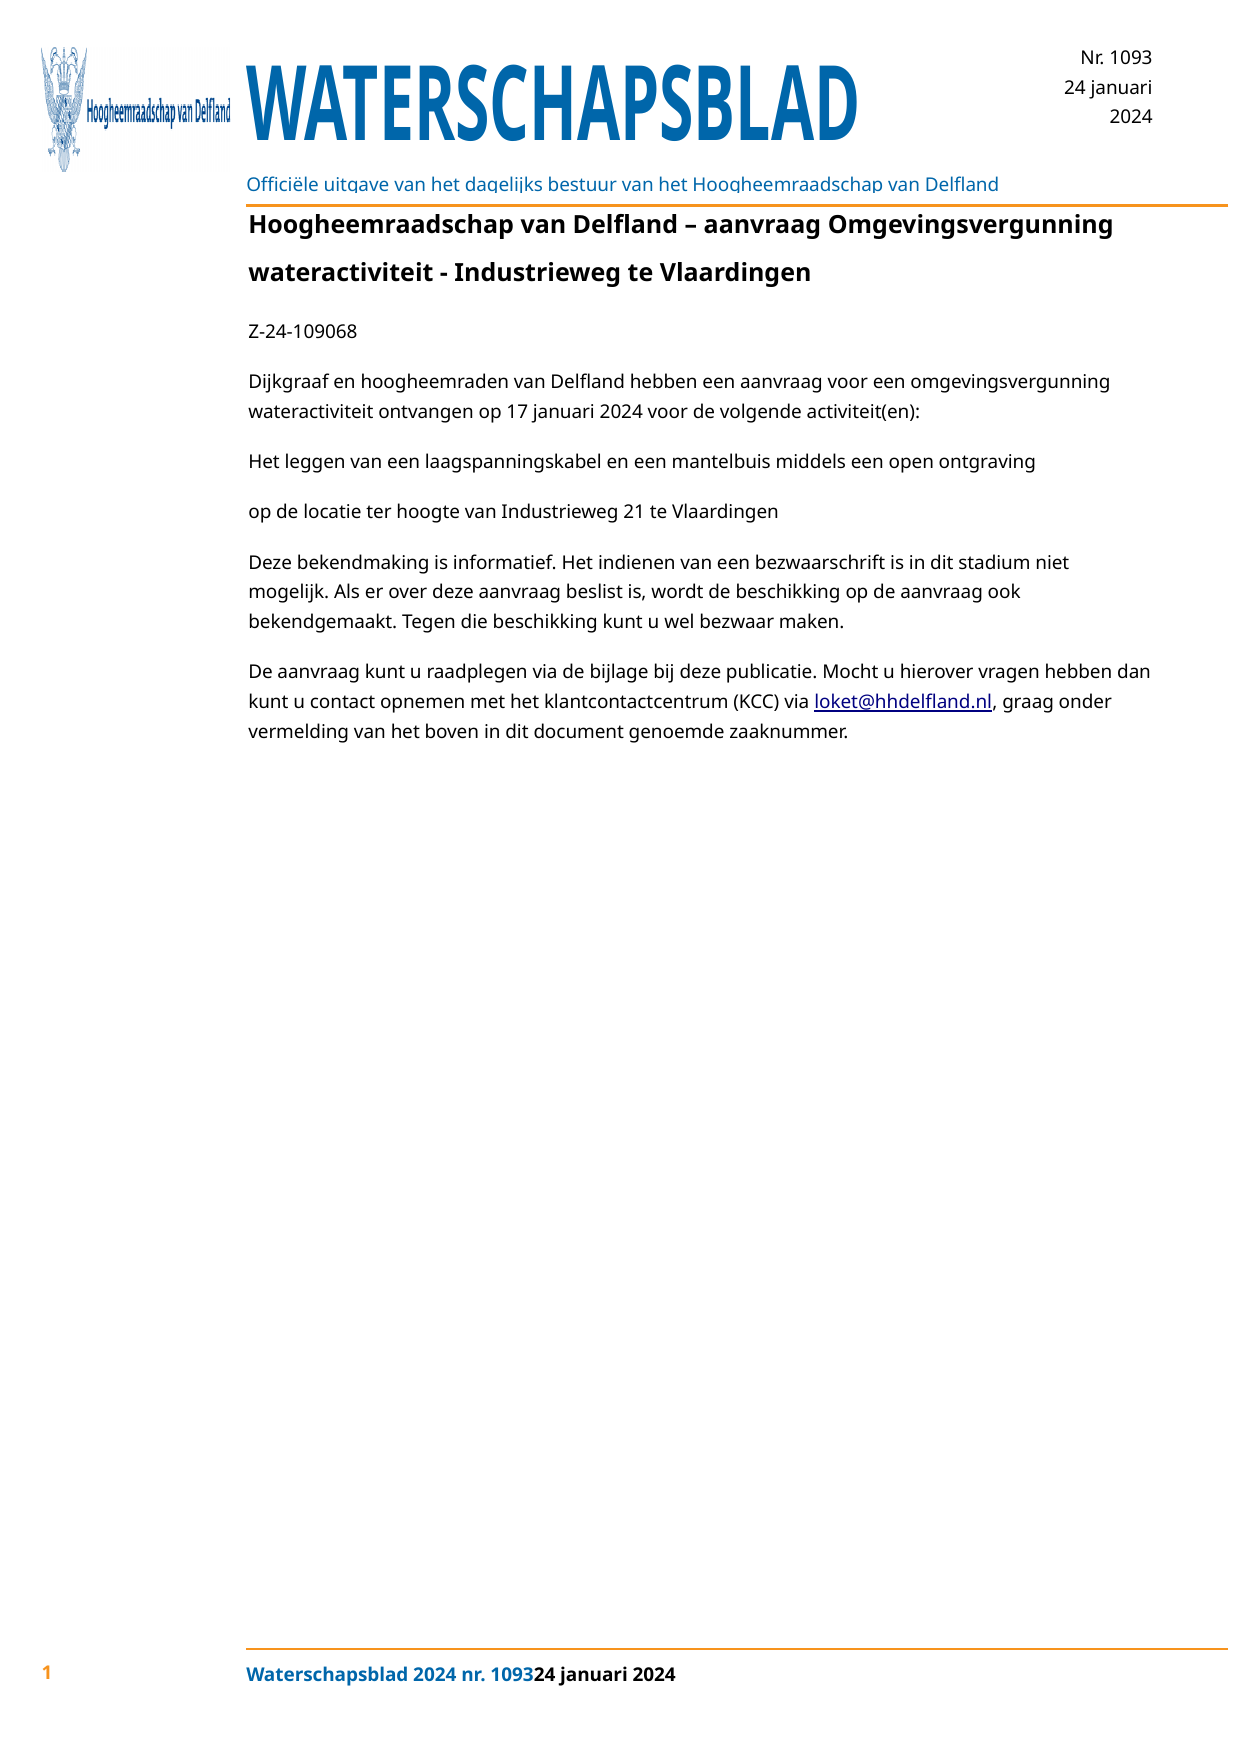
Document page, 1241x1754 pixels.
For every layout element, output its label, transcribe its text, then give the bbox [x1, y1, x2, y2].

text Deze bekendmaking is informatief. Het indienen van een bezwaarschrift is in dit stadium niet mogelijk. Als er over deze aanvraag beslist is, wordt de beschikking op de aanvraag ook bekendgemaakt. Tegen die beschikking kunt u wel bezwaar maken. [248, 549, 1152, 634]
text Z-24-109068 [248, 318, 1152, 344]
picture [41, 47, 231, 172]
text Hoogheemraadschap van Delfland – aanvraag Omgevingsvergunning wateractiviteit - Industrieweg te Vlaardingen [248, 207, 1152, 288]
text De aanvraag kunt u raadplegen via de bijlage bij deze publicatie. Mocht u hierover vragen hebben dan kunt u contact opnemen met het klantcontactcentrum (KCC) via loket@hhdelfland.nl, graag onder vermelding van het boven in dit document genoemde zaaknummer. [248, 659, 1152, 744]
text Dijkgraaf en hoogheemraden van Delfland hebben een aanvraag voor een omgevingsvergunning wateractiviteit ontvangen op 17 januari 2024 voor de volgende activiteit(en): [248, 368, 1152, 424]
text op de locatie ter hoogte van Industrieweg 21 te Vlaardingen [248, 499, 1152, 524]
text Het leggen van een laagspanningskabel en een mantelbuis middels een open ontgraving [248, 448, 1152, 474]
